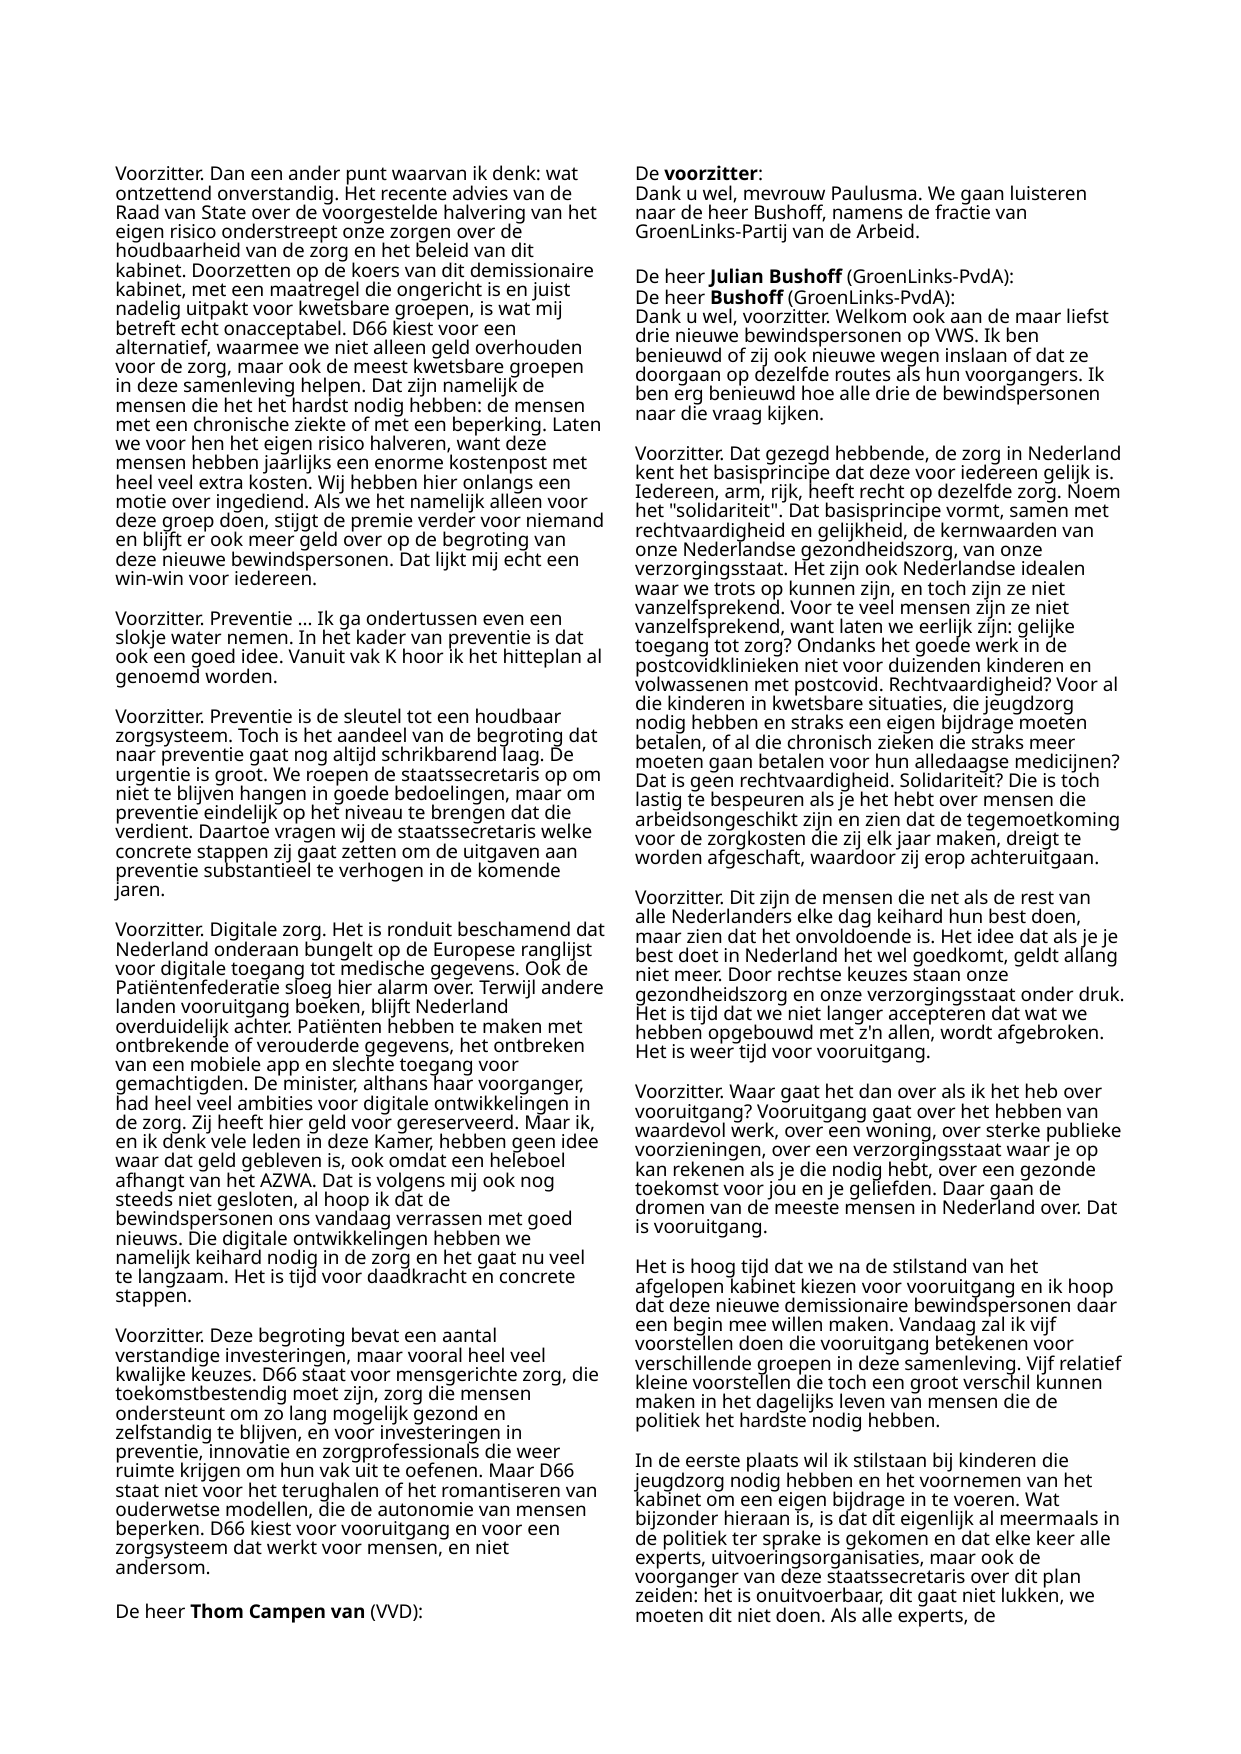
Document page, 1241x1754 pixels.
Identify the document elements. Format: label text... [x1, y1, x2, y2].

text De heer Thom Campen van (VVD): [115, 1599, 605, 1624]
text Dank u wel, mevrouw Paulusma. We gaan luisteren naar de heer Bushoff, namens de fractie van GroenLinks-Partij van de Arbeid. [635, 184, 1125, 242]
text Voorzitter. Dan een ander punt waarvan ik denk: wat ontzettend onverstandig. Het recente advies van de Raad van State over de voorgestelde halvering van het eigen risico onderstreept onze zorgen over de houdbaarheid van de zorg en het beleid van dit kabinet. Doorzetten op de koers van dit demissionaire kabinet, met een maatregel die ongericht is en juist nadelig uitpakt voor kwetsbare groepen, is wat mij betreft echt onacceptabel. D66 kiest voor een alternatief, waarmee we niet alleen geld overhouden voor de zorg, maar ook de meest kwetsbare groepen in deze samenleving helpen. Dat zijn namelijk de mensen die het het hardst nodig hebben: de mensen met een chronische ziekte of met een beperking. Laten we voor hen het eigen risico halveren, want deze mensen hebben jaarlijks een enorme kostenpost met heel veel extra kosten. Wij hebben hier onlangs een motie over ingediend. Als we het namelijk alleen voor deze groep doen, stijgt de premie verder voor niemand en blijft er ook meer geld over op de begroting van deze nieuwe bewindspersonen. Dat lijkt mij echt een win-win voor iedereen. [115, 165, 605, 589]
text Voorzitter. Dat gezegd hebbende, de zorg in Nederland kent het basisprincipe dat deze voor iedereen gelijk is. Iedereen, arm, rijk, heeft recht op dezelfde zorg. Noem het "solidariteit". Dat basisprincipe vormt, samen met rechtvaardigheid en gelijkheid, de kernwaarden van onze Nederlandse gezondheidszorg, van onze verzorgingsstaat. Het zijn ook Nederlandse idealen waar we trots op kunnen zijn, en toch zijn ze niet vanzelfsprekend. Voor te veel mensen zijn ze niet vanzelfsprekend, want laten we eerlijk zijn: gelijke toegang tot zorg? Ondanks het goede werk in de postcovidklinieken niet voor duizenden kinderen en volwassenen met postcovid. Rechtvaardigheid? Voor al die kinderen in kwetsbare situaties, die jeugdzorg nodig hebben en straks een eigen bijdrage moeten betalen, of al die chronisch zieken die straks meer moeten gaan betalen voor hun alledaagse medicijnen? Dat is geen rechtvaardigheid. Solidariteit? Die is toch lastig te bespeuren als je het hebt over mensen die arbeidsongeschikt zijn en zien dat de tegemoetkoming voor de zorgkosten die zij elk jaar maken, dreigt te worden afgeschaft, waardoor zij erop achteruitgaan. [635, 444, 1125, 868]
text De heer Julian Bushoff (GroenLinks-PvdA): [635, 263, 1125, 289]
text Voorzitter. Dit zijn de mensen die net als de rest van alle Nederlanders elke dag keihard hun best doen, maar zien dat het onvoldoende is. Het idee dat als je je best doet in Nederland het wel goedkomt, geldt allang niet meer. Door rechtse keuzes staan onze gezondheidszorg en onze verzorgingsstaat onder druk. Het is tijd dat we niet langer accepteren dat wat we hebben opgebouwd met z'n allen, wordt afgebroken. Het is weer tijd voor vooruitgang. [635, 889, 1125, 1063]
text In de eerste plaats wil ik stilstaan bij kinderen die jeugdzorg nodig hebben en het voornemen van het kabinet om een eigen bijdrage in te voeren. Wat bijzonder hieraan is, is dat dit eigenlijk al meermaals in de politiek ter sprake is gekomen en dat elke keer alle experts, uitvoeringsorganisaties, maar ook de voorganger van deze staatssecretaris over dit plan zeiden: het is onuitvoerbaar, dit gaat niet lukken, we moeten dit niet doen. Als alle experts, de [635, 1452, 1125, 1626]
text De voorzitter: [635, 165, 1125, 184]
text Dank u wel, voorzitter. Welkom ook aan de maar liefst drie nieuwe bewindspersonen op VWS. Ik ben benieuwd of zij ook nieuwe wegen inslaan of dat ze doorgaan op dezelfde routes als hun voorgangers. Ik ben erg benieuwd hoe alle drie de bewindspersonen naar die vraag kijken. [635, 308, 1125, 424]
text Voorzitter. Waar gaat het dan over als ik het heb over vooruitgang? Vooruitgang gaat over het hebben van waardevol werk, over een woning, over sterke publieke voorzieningen, over een verzorgingsstaat waar je op kan rekenen als je die nodig hebt, over een gezonde toekomst voor jou en je geliefden. Daar gaan de dromen van de meeste mensen in Nederland over. Dat is vooruitgang. [635, 1083, 1125, 1238]
text Voorzitter. Digitale zorg. Het is ronduit beschamend dat Nederland onderaan bungelt op de Europese ranglijst voor digitale toegang tot medische gegevens. Ook de Patiëntenfederatie sloeg hier alarm over. Terwijl andere landen vooruitgang boeken, blijft Nederland overduidelijk achter. Patiënten hebben te maken met ontbrekende of verouderde gegevens, het ontbreken van een mobiele app en slechte toegang voor gemachtigden. De minister, althans haar voorganger, had heel veel ambities voor digitale ontwikkelingen in de zorg. Zij heeft hier geld voor gereserveerd. Maar ik, en ik denk vele leden in deze Kamer, hebben geen idee waar dat geld gebleven is, ook omdat een heleboel afhangt van het AZWA. Dat is volgens mij ook nog steeds niet gesloten, al hoop ik dat de bewindspersonen ons vandaag verrassen met goed nieuws. Die digitale ontwikkelingen hebben we namelijk keihard nodig in de zorg en het gaat nu veel te langzaam. Het is tijd voor daadkracht en concrete stappen. [115, 921, 605, 1307]
text Het is hoog tijd dat we na de stilstand van het afgelopen kabinet kiezen voor vooruitgang en ik hoop dat deze nieuwe demissionaire bewindspersonen daar een begin mee willen maken. Vandaag zal ik vijf voorstellen doen die vooruitgang betekenen voor verschillende groepen in deze samenleving. Vijf relatief kleine voorstellen die toch een groot verschil kunnen maken in het dagelijks leven van mensen die de politiek het hardste nodig hebben. [635, 1258, 1125, 1432]
text Voorzitter. Deze begroting bevat een aantal verstandige investeringen, maar vooral heel veel kwalijke keuzes. D66 staat voor mensgerichte zorg, die toekomstbestendig moet zijn, zorg die mensen ondersteunt om zo lang mogelijk gezond en zelfstandig te blijven, en voor investeringen in preventie, innovatie en zorgprofessionals die weer ruimte krijgen om hun vak uit te oefenen. Maar D66 staat niet voor het terughalen of het romantiseren van ouderwetse modellen, die de autonomie van mensen beperken. D66 kiest voor vooruitgang en voor een zorgsysteem dat werkt voor mensen, en niet andersom. [115, 1327, 605, 1578]
text De heer Bushoff (GroenLinks-PvdA): [635, 289, 1125, 308]
text Voorzitter. Preventie is de sleutel tot een houdbaar zorgsysteem. Toch is het aandeel van de begroting dat naar preventie gaat nog altijd schrikbarend laag. De urgentie is groot. We roepen de staatssecretaris op om niet te blijven hangen in goede bedoelingen, maar om preventie eindelijk op het niveau te brengen dat die verdient. Daartoe vragen wij de staatssecretaris welke concrete stappen zij gaat zetten om de uitgaven aan preventie substantieel te verhogen in de komende jaren. [115, 708, 605, 901]
text Voorzitter. Preventie … Ik ga ondertussen even een slokje water nemen. In het kader van preventie is dat ook een goed idee. Vanuit vak K hoor ik het hitteplan al genoemd worden. [115, 610, 605, 687]
